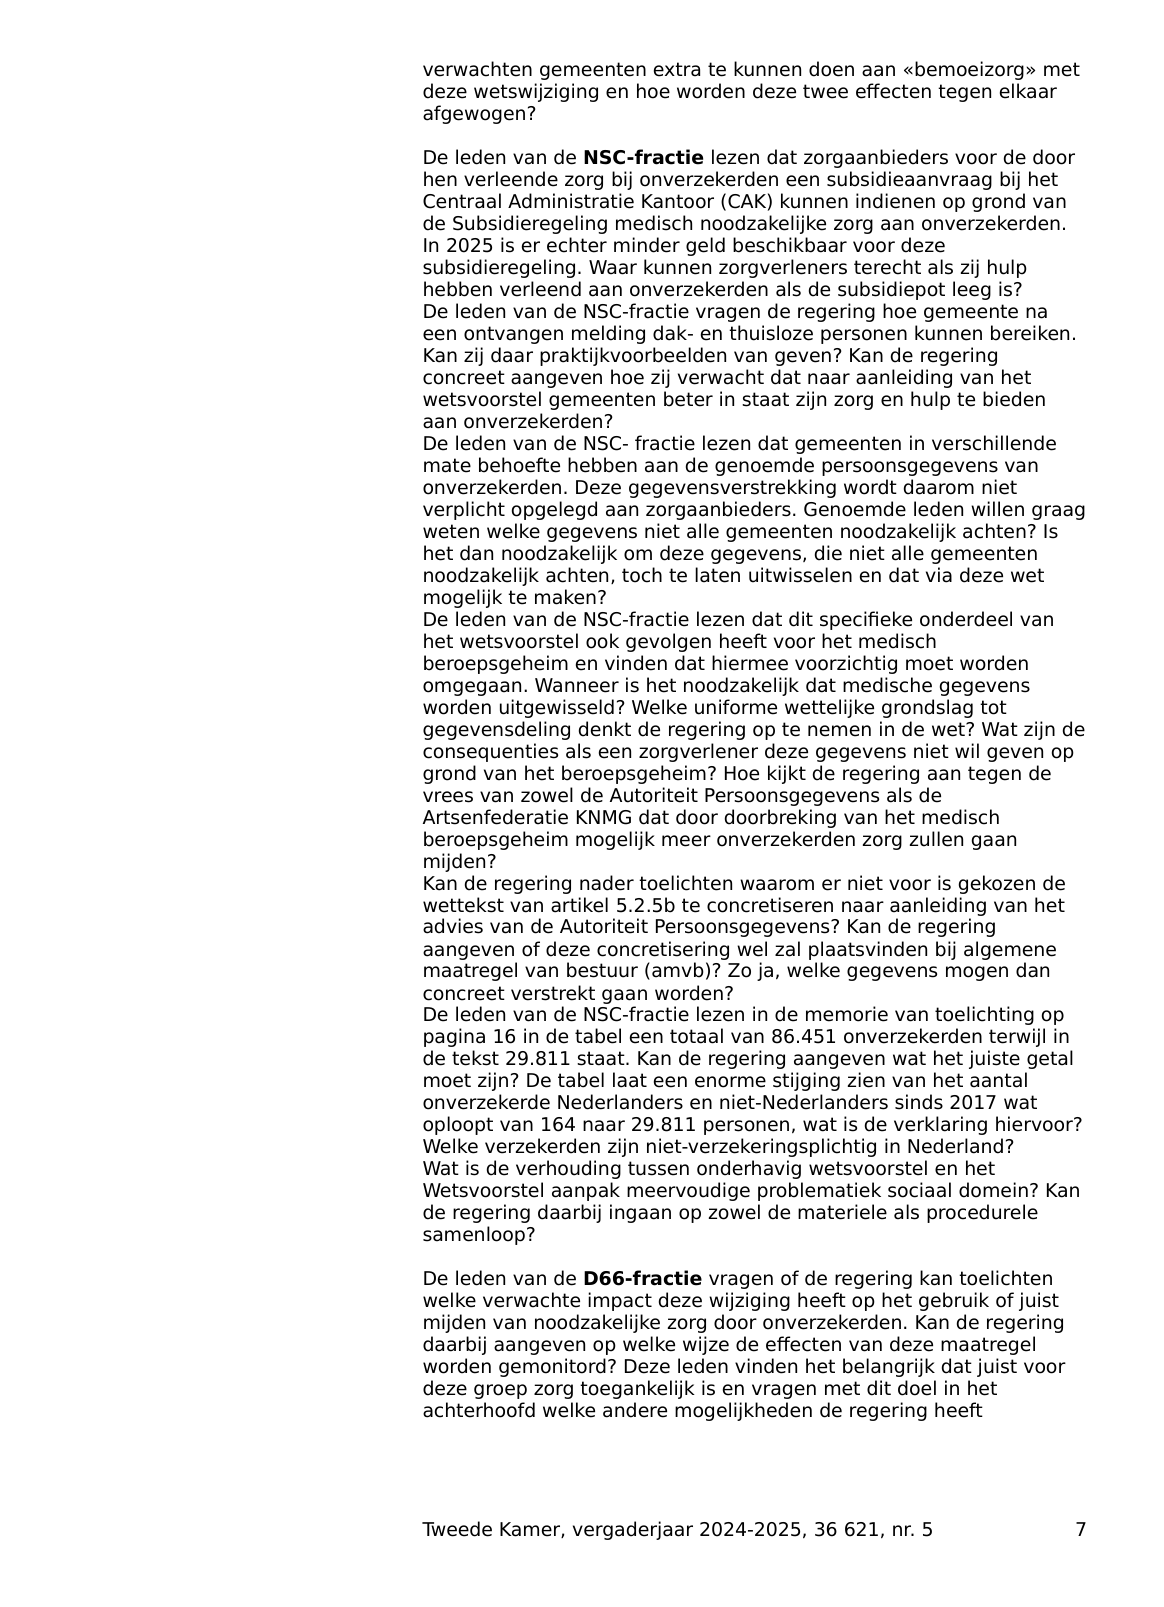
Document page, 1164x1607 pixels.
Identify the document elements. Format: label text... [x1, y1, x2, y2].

text De leden van de NSC-fractie lezen in de memorie van toelichting op pagina 16 in de tabel een totaal van 86.451 onverzekerden terwijl in de tekst 29.811 staat. Kan de regering aangeven wat het juiste getal moet zijn? De tabel laat een enorme stijging zien van het aantal onverzekerde Nederlanders en niet-Nederlanders sinds 2017 wat oploopt van 164 naar 29.811 personen, wat is de verklaring hiervoor? Welke verzekerden zijn niet-verzekeringsplichtig in Nederland? [422, 1004, 1087, 1158]
text Kan de regering nader toelichten waarom er niet voor is gekozen de wettekst van artikel 5.2.5b te concretiseren naar aanleiding van het advies van de Autoriteit Persoonsgegevens? Kan de regering aangeven of deze concretisering wel zal plaatsvinden bij algemene maatregel van bestuur (amvb)? Zo ja, welke gegevens mogen dan concreet verstrekt gaan worden? [422, 872, 1087, 1004]
text Wat is de verhouding tussen onderhavig wetsvoorstel en het Wetsvoorstel aanpak meervoudige problematiek sociaal domein? Kan de regering daarbij ingaan op zowel de materiele als procedurele samenloop? [422, 1158, 1087, 1246]
text De leden van de NSC-fractie lezen dat dit specifieke onderdeel van het wetsvoorstel ook gevolgen heeft voor het medisch beroepsgeheim en vinden dat hiermee voorzichtig moet worden omgegaan. Wanneer is het noodzakelijk dat medische gegevens worden uitgewisseld? Welke uniforme wettelijke grondslag tot gegevensdeling denkt de regering op te nemen in de wet? Wat zijn de consequenties als een zorgverlener deze gegevens niet wil geven op grond van het beroepsgeheim? Hoe kijkt de regering aan tegen de vrees van zowel de Autoriteit Persoonsgegevens als de Artsenfederatie KNMG dat door doorbreking van het medisch beroepsgeheim mogelijk meer onverzekerden zorg zullen gaan mijden? [422, 609, 1087, 872]
text verwachten gemeenten extra te kunnen doen aan «bemoeizorg» met deze wetswijziging en hoe worden deze twee effecten tegen elkaar afgewogen? [422, 59, 1087, 125]
text De leden van de NSC-fractie vragen de regering hoe gemeente na een ontvangen melding dak- en thuisloze personen kunnen bereiken. Kan zij daar praktijkvoorbeelden van geven? Kan de regering concreet aangeven hoe zij verwacht dat naar aanleiding van het wetsvoorstel gemeenten beter in staat zijn zorg en hulp te bieden aan onverzekerden? [422, 301, 1087, 433]
text De leden van de D66-fractie vragen of de regering kan toelichten welke verwachte impact deze wijziging heeft op het gebruik of juist mijden van noodzakelijke zorg door onverzekerden. Kan de regering daarbij aangeven op welke wijze de effecten van deze maatregel worden gemonitord? Deze leden vinden het belangrijk dat juist voor deze groep zorg toegankelijk is en vragen met dit doel in het achterhoofd welke andere mogelijkheden de regering heeft [422, 1268, 1087, 1422]
text De leden van de NSC-fractie lezen dat zorgaanbieders voor de door hen verleende zorg bij onverzekerden een subsidieaanvraag bij het Centraal Administratie Kantoor (CAK) kunnen indienen op grond van de Subsidieregeling medisch noodzakelijke zorg aan onverzekerden. In 2025 is er echter minder geld beschikbaar voor deze subsidieregeling. Waar kunnen zorgverleners terecht als zij hulp hebben verleend aan onverzekerden als de subsidiepot leeg is? [422, 147, 1087, 301]
text De leden van de NSC- fractie lezen dat gemeenten in verschillende mate behoefte hebben aan de genoemde persoonsgegevens van onverzekerden. Deze gegevensverstrekking wordt daarom niet verplicht opgelegd aan zorgaanbieders. Genoemde leden willen graag weten welke gegevens niet alle gemeenten noodzakelijk achten? Is het dan noodzakelijk om deze gegevens, die niet alle gemeenten noodzakelijk achten, toch te laten uitwisselen en dat via deze wet mogelijk te maken? [422, 433, 1087, 609]
